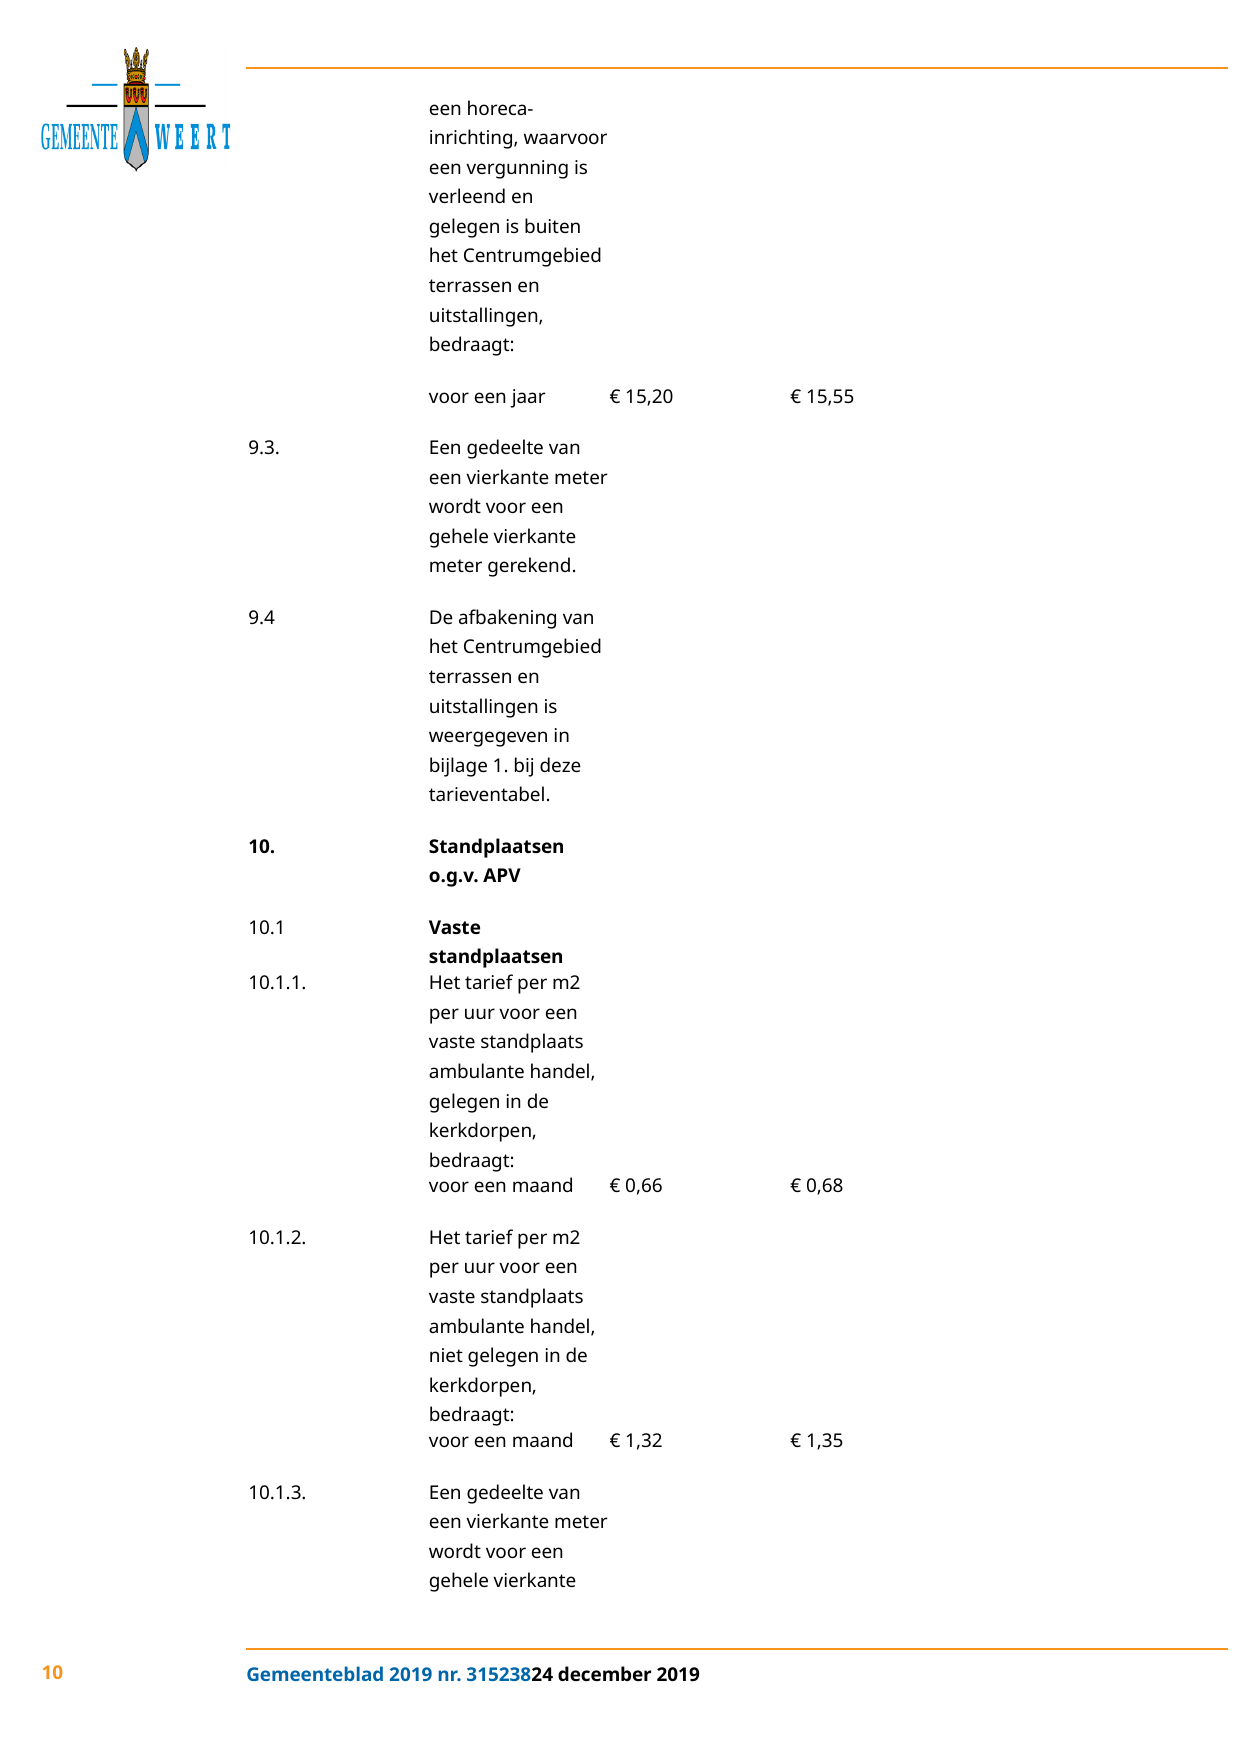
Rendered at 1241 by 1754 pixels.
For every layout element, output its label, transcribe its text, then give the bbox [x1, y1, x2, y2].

table_cell voor een jaar [429, 383, 609, 409]
table_cell [429, 409, 609, 434]
table_cell De afbakening van het Centrumgebied terrassen en uitstallingen is weergegeven in bijlage 1. bij deze tarieventabel. [429, 604, 609, 807]
table_cell [790, 970, 971, 1173]
table_cell [609, 889, 790, 914]
table_cell [429, 1453, 609, 1479]
table_cell [790, 409, 971, 434]
table_cell een horeca-inrichting, waarvoor een vergunning is verleend en gelegen is buiten het Centrumgebied terrassen en uitstallingen, bedraagt: [429, 95, 609, 357]
table_cell [609, 1453, 790, 1479]
table_cell [790, 95, 971, 357]
table_cell [609, 604, 790, 807]
table_cell Standplaatsen o.g.v. APV [429, 833, 609, 888]
table_cell [248, 808, 429, 833]
table_cell Het tarief per m2 per uur voor een vaste standplaats ambulante handel, niet gelegen in de kerkdorpen, bedraagt: [429, 1224, 609, 1427]
table_cell [790, 914, 971, 969]
table_cell [248, 357, 429, 383]
table_cell [248, 1453, 429, 1479]
table_cell € 0,66 [609, 1173, 790, 1198]
table_cell € 0,68 [790, 1173, 971, 1198]
table_cell [248, 409, 429, 434]
table_cell [609, 1199, 790, 1224]
table_cell [609, 808, 790, 833]
table_cell 9.3. [248, 434, 429, 578]
table_cell [790, 604, 971, 807]
table_cell [248, 579, 429, 604]
table_cell Een gedeelte van een vierkante meter wordt voor een gehele vierkante meter gerekend. [429, 434, 609, 578]
table_cell [609, 970, 790, 1173]
table_cell [790, 889, 971, 914]
table_cell [790, 808, 971, 833]
table_cell 10.1.1. [248, 970, 429, 1173]
table_cell € 1,35 [790, 1428, 971, 1453]
picture [41, 47, 231, 172]
table_cell € 15,20 [609, 383, 790, 409]
table_cell [609, 1224, 790, 1427]
table_cell [429, 808, 609, 833]
table_cell [248, 95, 429, 357]
table_cell voor een maand [429, 1428, 609, 1453]
table_cell [790, 1199, 971, 1224]
table_cell 10.1.2. [248, 1224, 429, 1427]
table_cell 9.4 [248, 604, 429, 807]
table_cell [609, 833, 790, 888]
table_cell 10. [248, 833, 429, 888]
table_cell [429, 357, 609, 383]
table_cell [790, 579, 971, 604]
table_cell [248, 889, 429, 914]
table_cell Een gedeelte van een vierkante meter wordt voor een gehele vierkante [429, 1479, 609, 1593]
table_cell [248, 1173, 429, 1198]
table_cell [609, 357, 790, 383]
table_cell Het tarief per m2 per uur voor een vaste standplaats ambulante handel, gelegen in de kerkdorpen, bedraagt: [429, 970, 609, 1173]
table_cell [609, 409, 790, 434]
table_cell voor een maand [429, 1173, 609, 1198]
table_cell € 1,32 [609, 1428, 790, 1453]
table_cell [248, 1199, 429, 1224]
table_cell [609, 579, 790, 604]
table_cell [429, 1199, 609, 1224]
table_cell [790, 1453, 971, 1479]
table_cell [790, 1224, 971, 1427]
table_cell 10.1.3. [248, 1479, 429, 1593]
table_cell [790, 357, 971, 383]
table_cell [429, 889, 609, 914]
table_cell [790, 1479, 971, 1593]
table_cell Vaste standplaatsen [429, 914, 609, 969]
table_cell € 15,55 [790, 383, 971, 409]
table_cell 10.1 [248, 914, 429, 969]
table_cell [790, 434, 971, 578]
table_cell [248, 1428, 429, 1453]
table_cell [429, 579, 609, 604]
table_cell [609, 1479, 790, 1593]
table_cell [609, 95, 790, 357]
table_cell [609, 914, 790, 969]
table_cell [248, 383, 429, 409]
table_cell [790, 833, 971, 888]
table_cell [609, 434, 790, 578]
